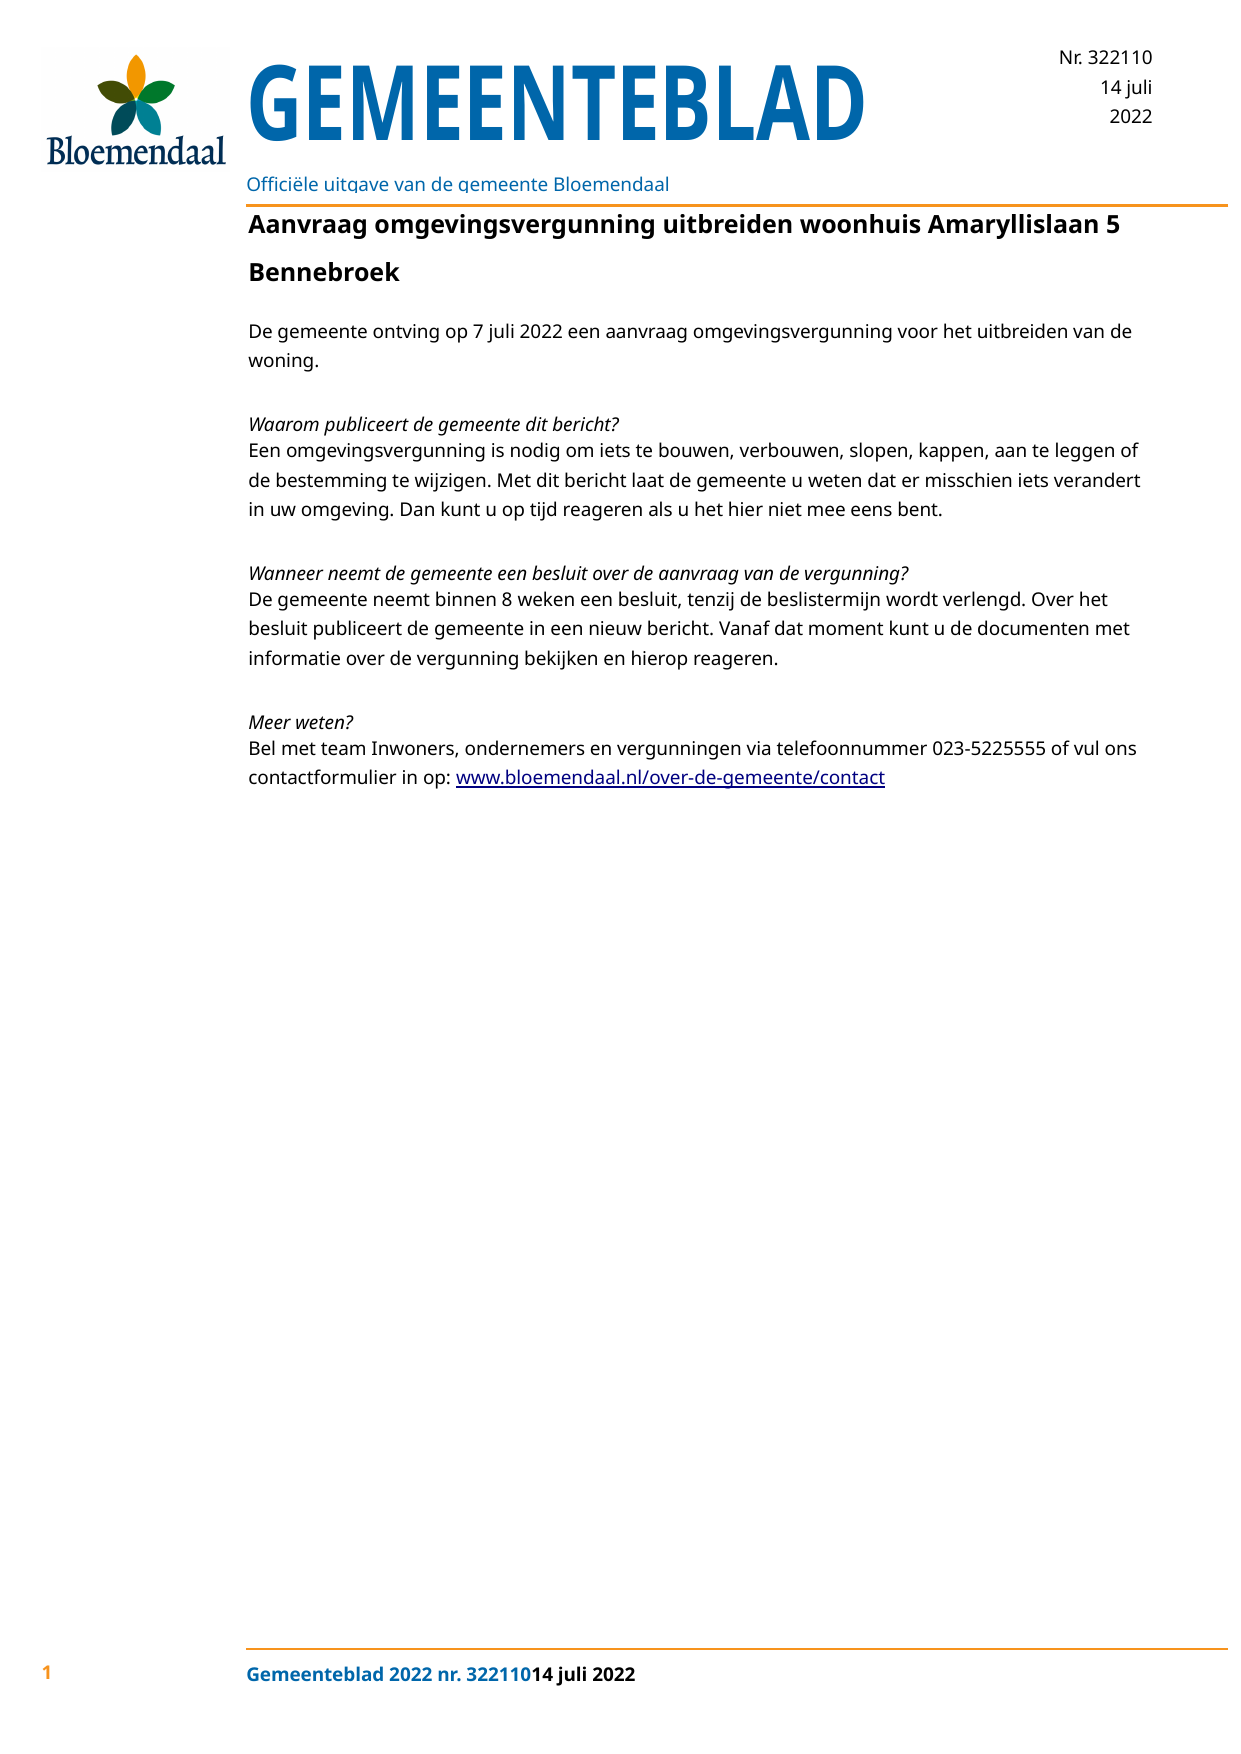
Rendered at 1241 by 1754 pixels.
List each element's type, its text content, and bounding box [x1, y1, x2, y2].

picture [41, 47, 231, 172]
text Aanvraag omgevingsvergunning uitbreiden woonhuis Amaryllislaan 5 Bennebroek [248, 207, 1152, 288]
text De gemeente ontving op 7 juli 2022 een aanvraag omgevingsvergunning voor het uitbreiden van de woning. [248, 318, 1152, 373]
text Wanneer neemt de gemeente een besluit over de aanvraag van de vergunning? [248, 560, 1152, 586]
text Waarom publiceert de gemeente dit bericht? [248, 411, 1152, 437]
text De gemeente neemt binnen 8 weken een besluit, tenzij de beslistermijn wordt verlengd. Over het besluit publiceert de gemeente in een nieuw bericht. Vanaf dat moment kunt u de documenten met informatie over de vergunning bekijken en hierop reageren. [248, 586, 1152, 671]
text Een omgevingsvergunning is nodig om iets te bouwen, verbouwen, slopen, kappen, aan te leggen of de bestemming te wijzigen. Met dit bericht laat de gemeente u weten dat er misschien iets verandert in uw omgeving. Dan kunt u op tijd reageren als u het hier niet mee eens bent. [248, 437, 1152, 522]
text Bel met team Inwoners, ondernemers en vergunningen via telefoonnummer 023-5225555 of vul ons contactformulier in op: www.bloemendaal.nl/over-de-gemeente/contact [248, 735, 1152, 790]
text Meer weten? [248, 709, 1152, 735]
